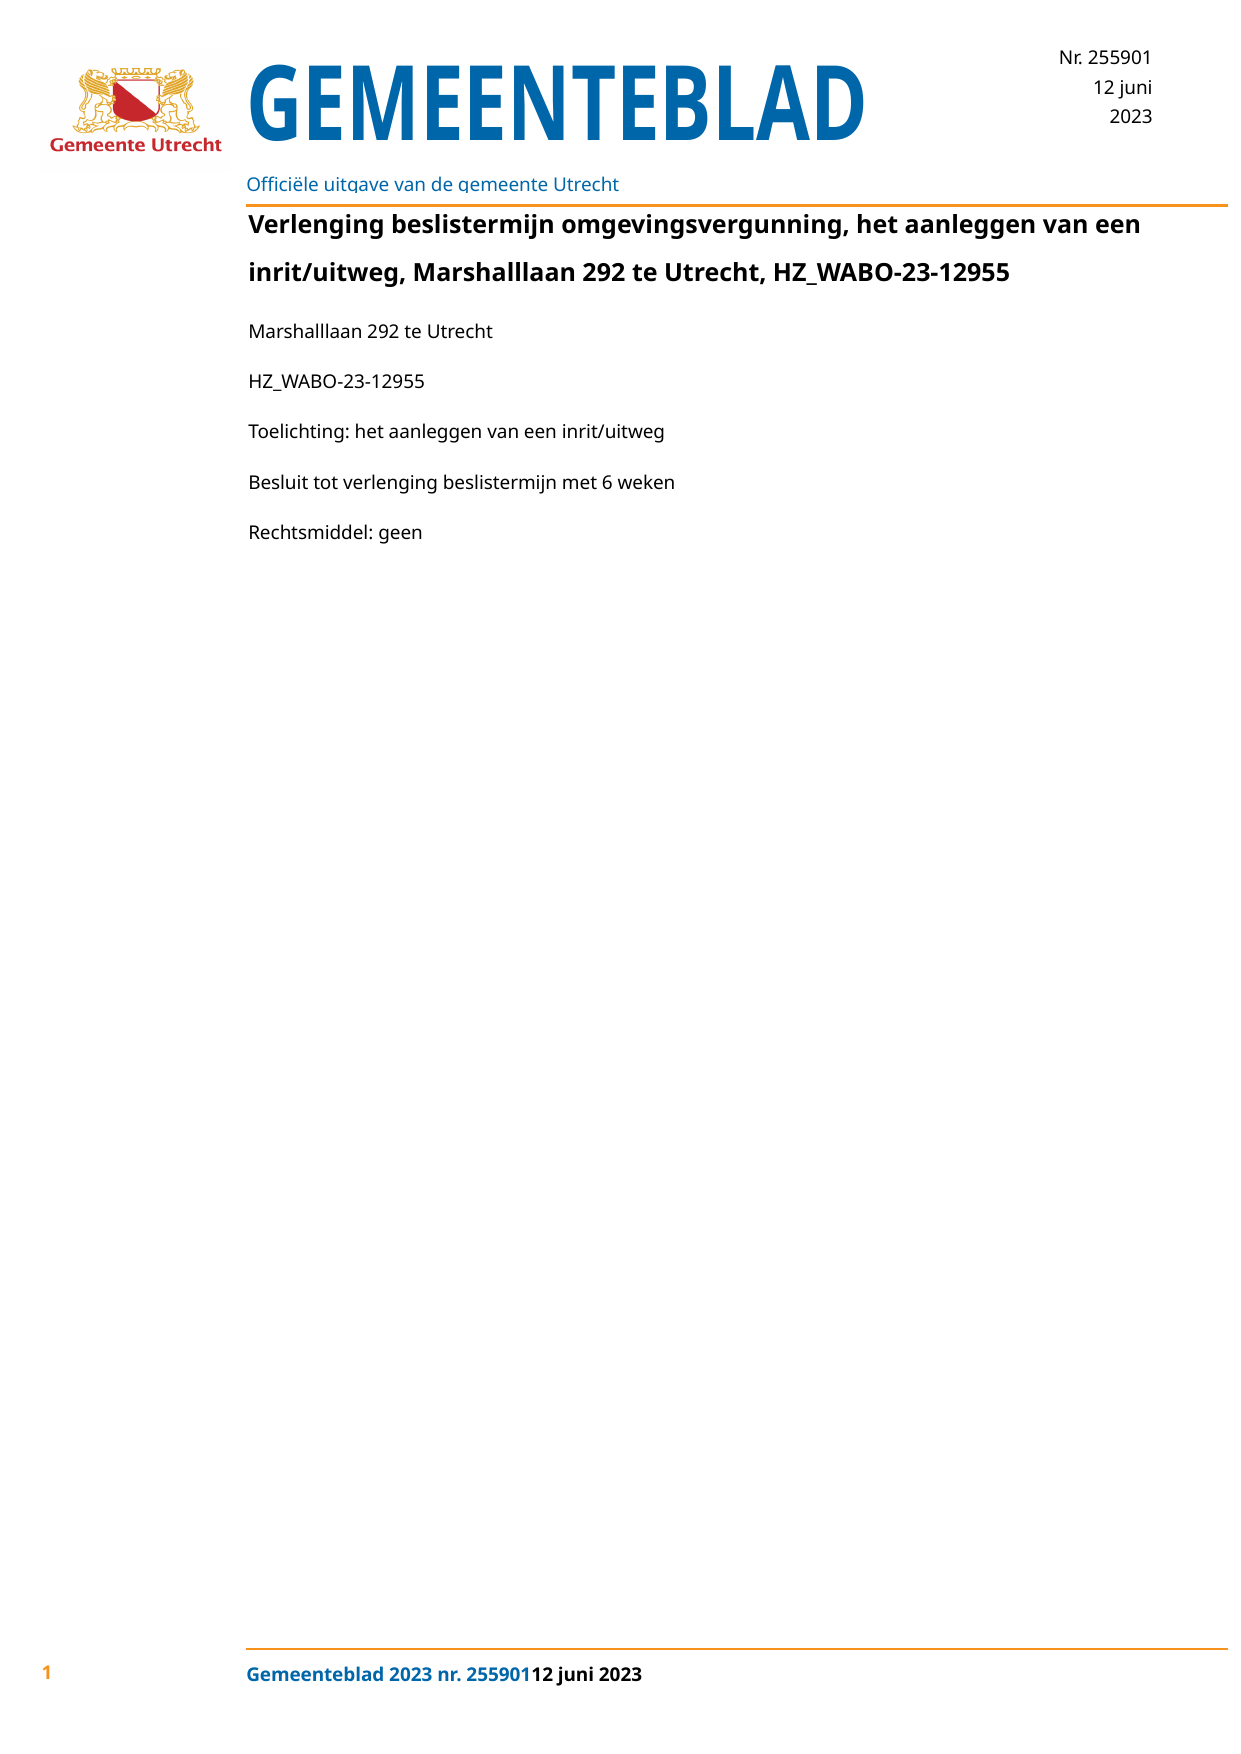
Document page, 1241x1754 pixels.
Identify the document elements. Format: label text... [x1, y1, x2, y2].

text Marshalllaan 292 te Utrecht [248, 318, 1152, 344]
text Rechtsmiddel: geen [248, 519, 1152, 545]
text HZ_WABO-23-12955 [248, 368, 1152, 394]
text Besluit tot verlenging beslistermijn met 6 weken [248, 469, 1152, 495]
text Toelichting: het aanleggen van een inrit/uitweg [248, 419, 1152, 444]
picture [41, 47, 231, 172]
text Verlenging beslistermijn omgevingsvergunning, het aanleggen van een inrit/uitweg, Marshalllaan 292 te Utrecht, HZ_WABO-23-12955 [248, 207, 1152, 288]
